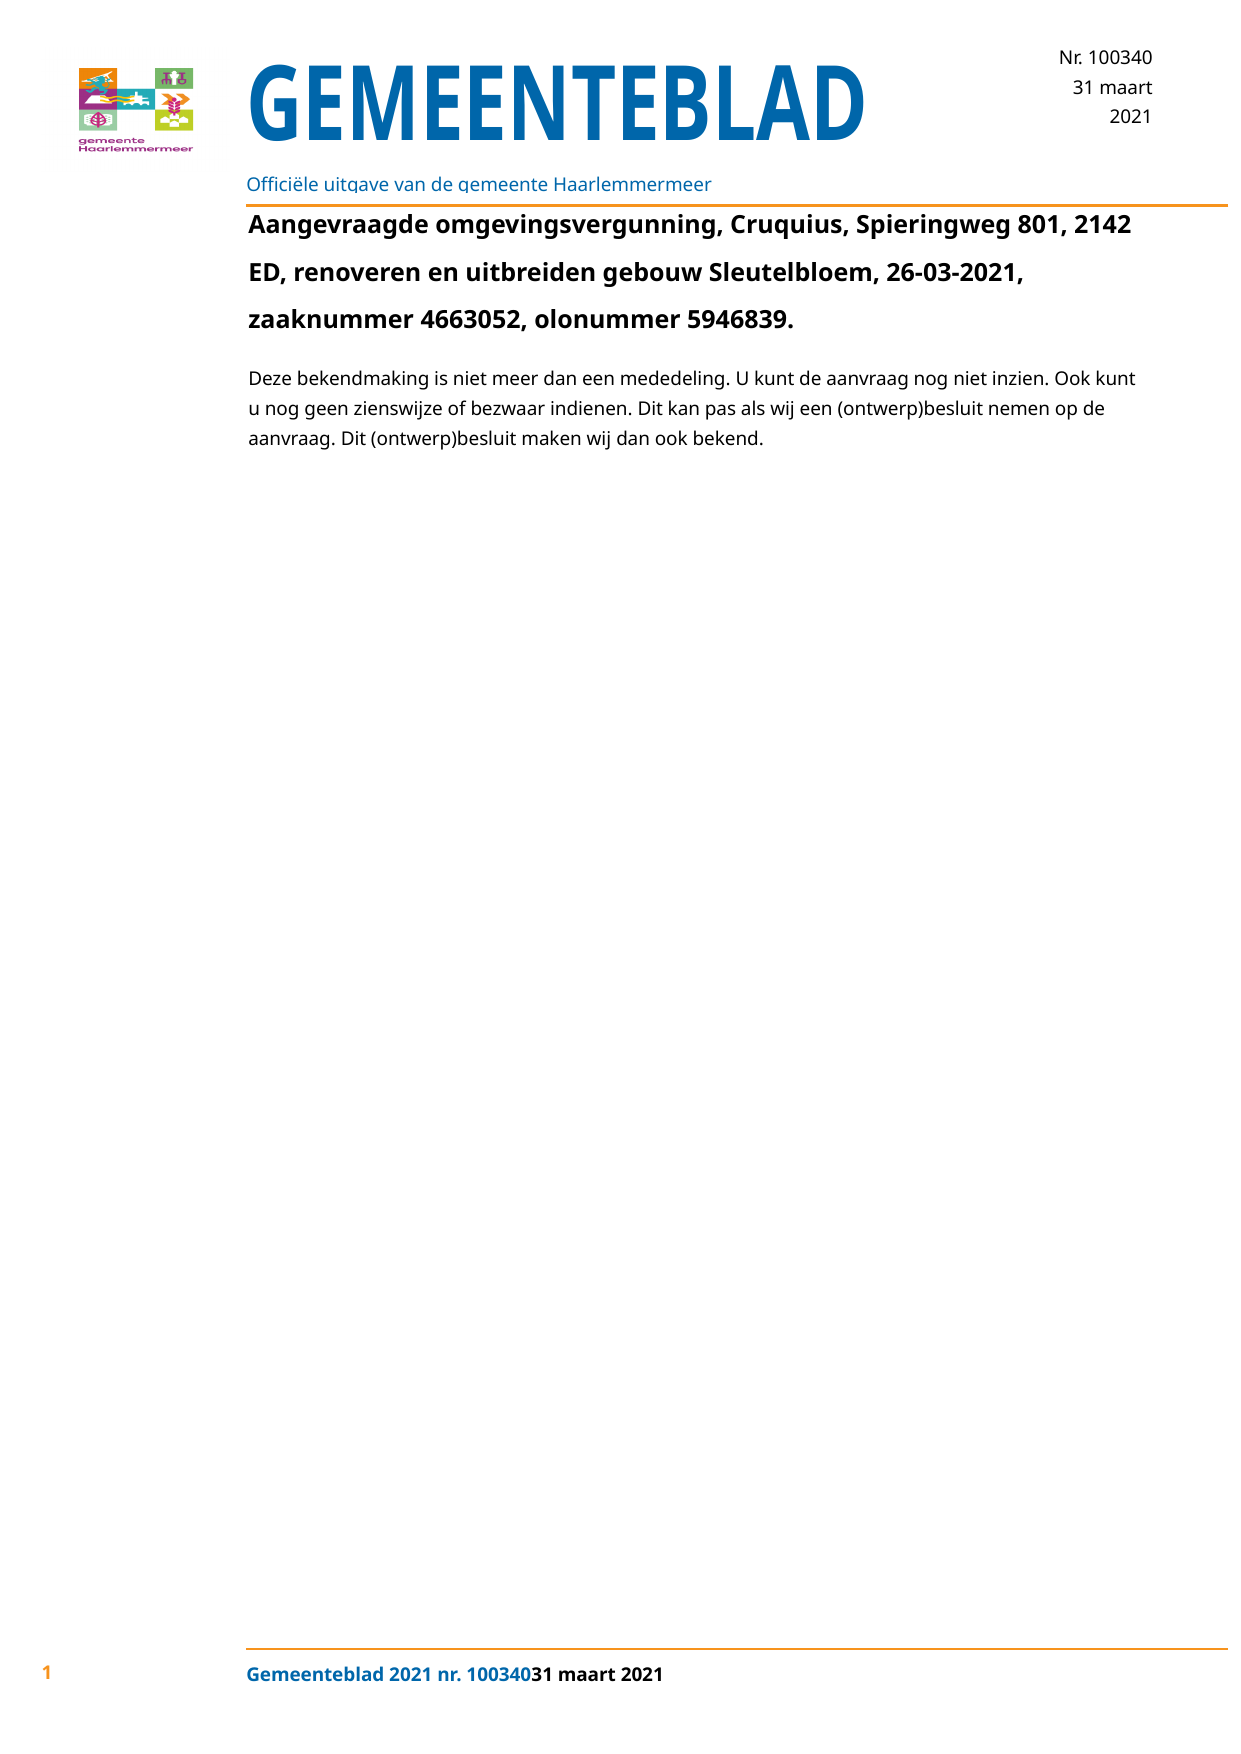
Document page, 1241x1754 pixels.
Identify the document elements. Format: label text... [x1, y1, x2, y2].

text Deze bekendmaking is niet meer dan een mededeling. U kunt de aanvraag nog niet inzien. Ook kunt u nog geen zienswijze of bezwaar indienen. Dit kan pas als wij een (ontwerp)besluit nemen op de aanvraag. Dit (ontwerp)besluit maken wij dan ook bekend. [248, 366, 1152, 450]
picture [41, 47, 231, 172]
text Aangevraagde omgevingsvergunning, Cruquius, Spieringweg 801, 2142 ED, renoveren en uitbreiden gebouw Sleutelbloem, 26-03-2021, zaaknummer 4663052, olonummer 5946839. [248, 207, 1152, 336]
